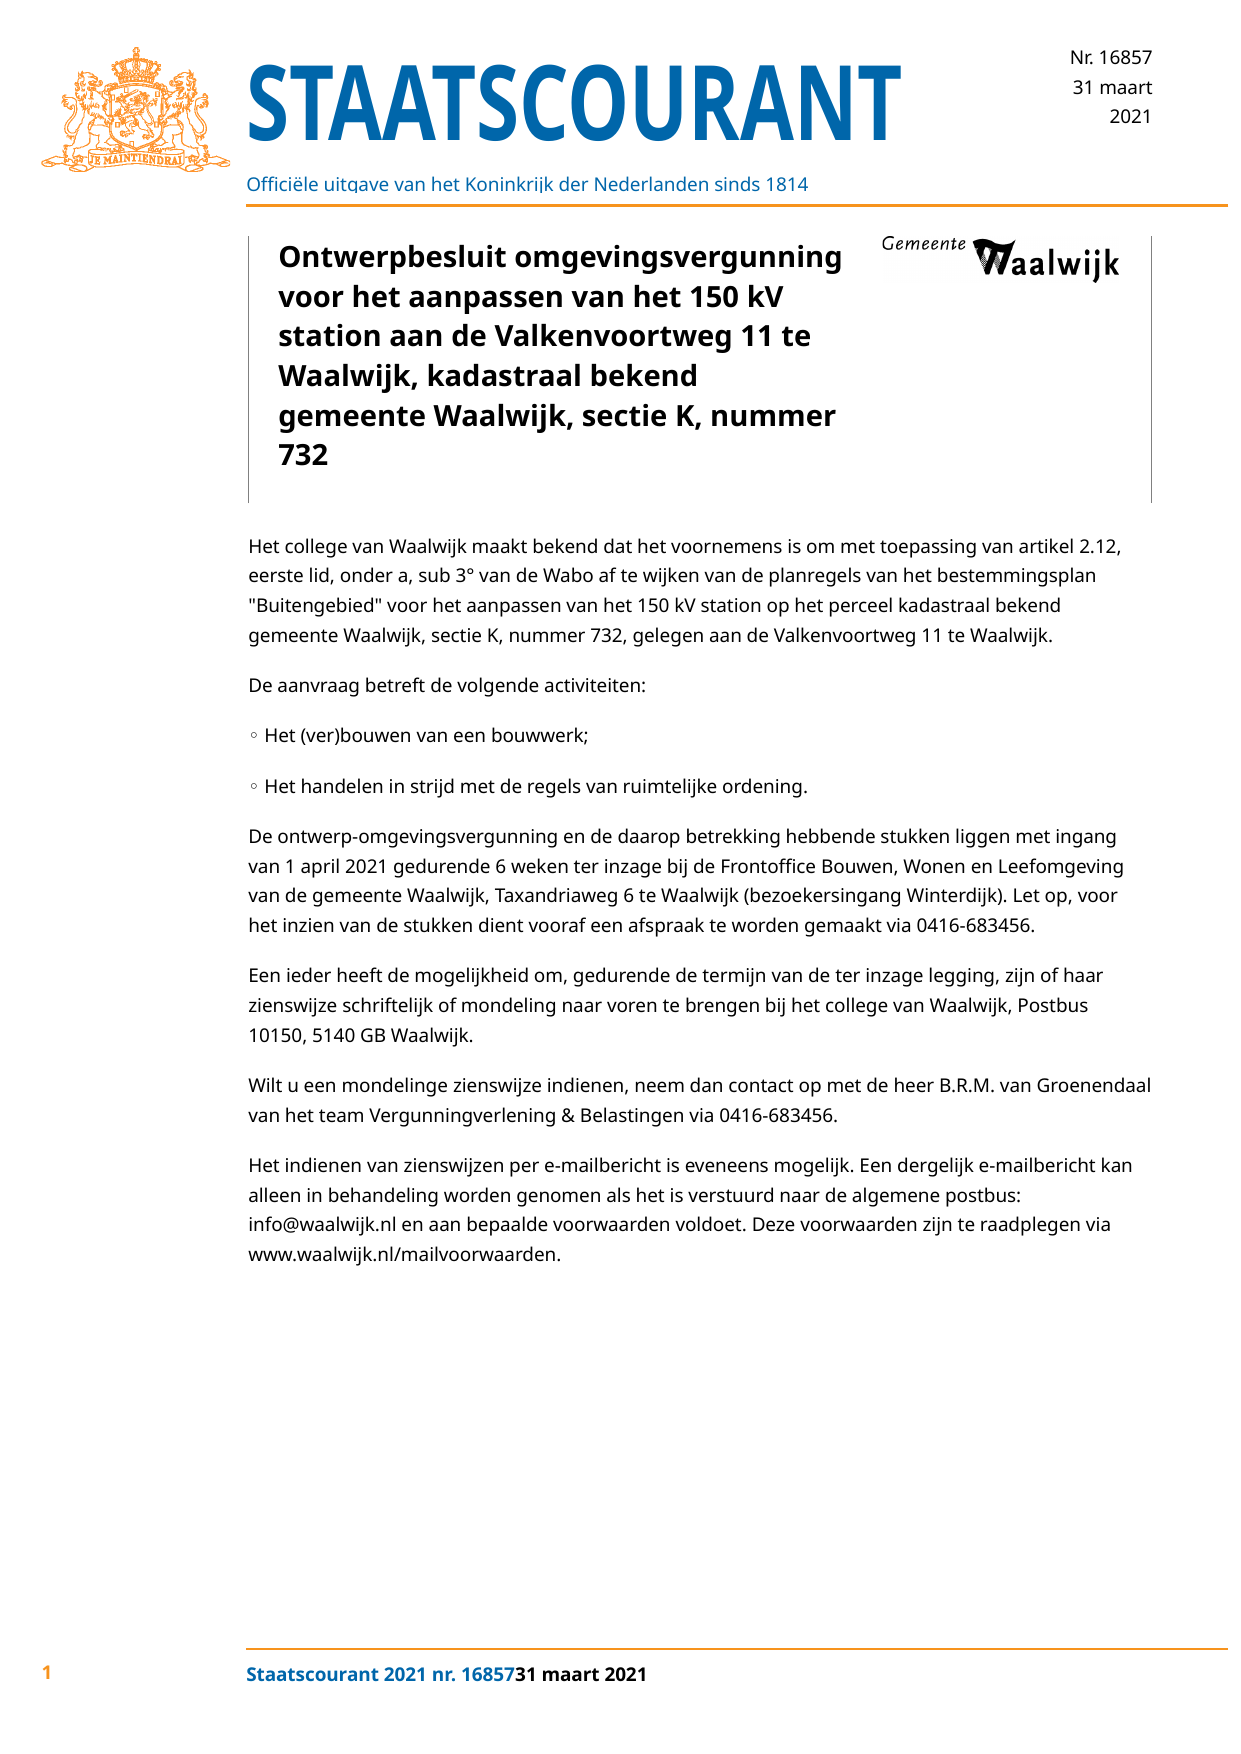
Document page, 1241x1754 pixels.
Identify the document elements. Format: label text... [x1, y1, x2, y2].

table_header Ontwerpbesluit omgevingsvergunning voor het aanpassen van het 150 kV station aan de Valkenvoortweg 11 te Waalwijk, kadastraal bekend gemeente Waalwijk, sectie K, nummer 732 [249, 236, 850, 503]
text Het indienen van zienswijzen per e-mailbericht is eveneens mogelijk. Een dergelijk e-mailbericht kan alleen in behandeling worden genomen als het is verstuurd naar de algemene postbus: info@waalwijk.nl en aan bepaalde voorwaarden voldoet. Deze voorwaarden zijn te raadplegen via www.waalwijk.nl/mailvoorwaarden. [248, 1152, 1152, 1267]
text Een ieder heeft de mogelijkheid om, gedurende de termijn van de ter inzage legging, zijn of haar zienswijze schriftelijk of mondeling naar voren te brengen bij het college van Waalwijk, Postbus 10150, 5140 GB Waalwijk. [248, 963, 1152, 1047]
text ◦ Het handelen in strijd met de regels van ruimtelijke ordening. [248, 773, 1152, 799]
text Het college van Waalwijk maakt bekend dat het voornemens is om met toepassing van artikel 2.12, eerste lid, onder a, sub 3° van de Wabo af te wijken van de planregels van het bestemmingsplan "Buitengebied" voor het aanpassen van het 150 kV station op het perceel kadastraal bekend gemeente Waalwijk, sectie K, nummer 732, gelegen aan de Valkenvoortweg 11 te Waalwijk. [248, 533, 1152, 647]
text Wilt u een mondelinge zienswijze indienen, neem dan contact op met de heer B.R.M. van Groenendaal van het team Vergunningverlening & Belastingen via 0416-683456. [248, 1072, 1152, 1127]
text ◦ Het (ver)bouwen van een bouwwerk; [248, 723, 1152, 748]
text De aanvraag betreft de volgende activiteiten: [248, 672, 1152, 698]
picture [41, 47, 231, 172]
text De ontwerp-omgevingsvergunning en de daarop betrekking hebbende stukken liggen met ingang van 1 april 2021 gedurende 6 weken ter inzage bij de Frontoffice Bouwen, Wonen en Leefomgeving van de gemeente Waalwijk, Taxandriaweg 6 te Waalwijk (bezoekersingang Winterdijk). Let op, voor het inzien van de stukken dient vooraf een afspraak te worden gemaakt via 0416-683456. [248, 823, 1152, 938]
picture [882, 236, 1119, 283]
table_header [850, 236, 1151, 503]
